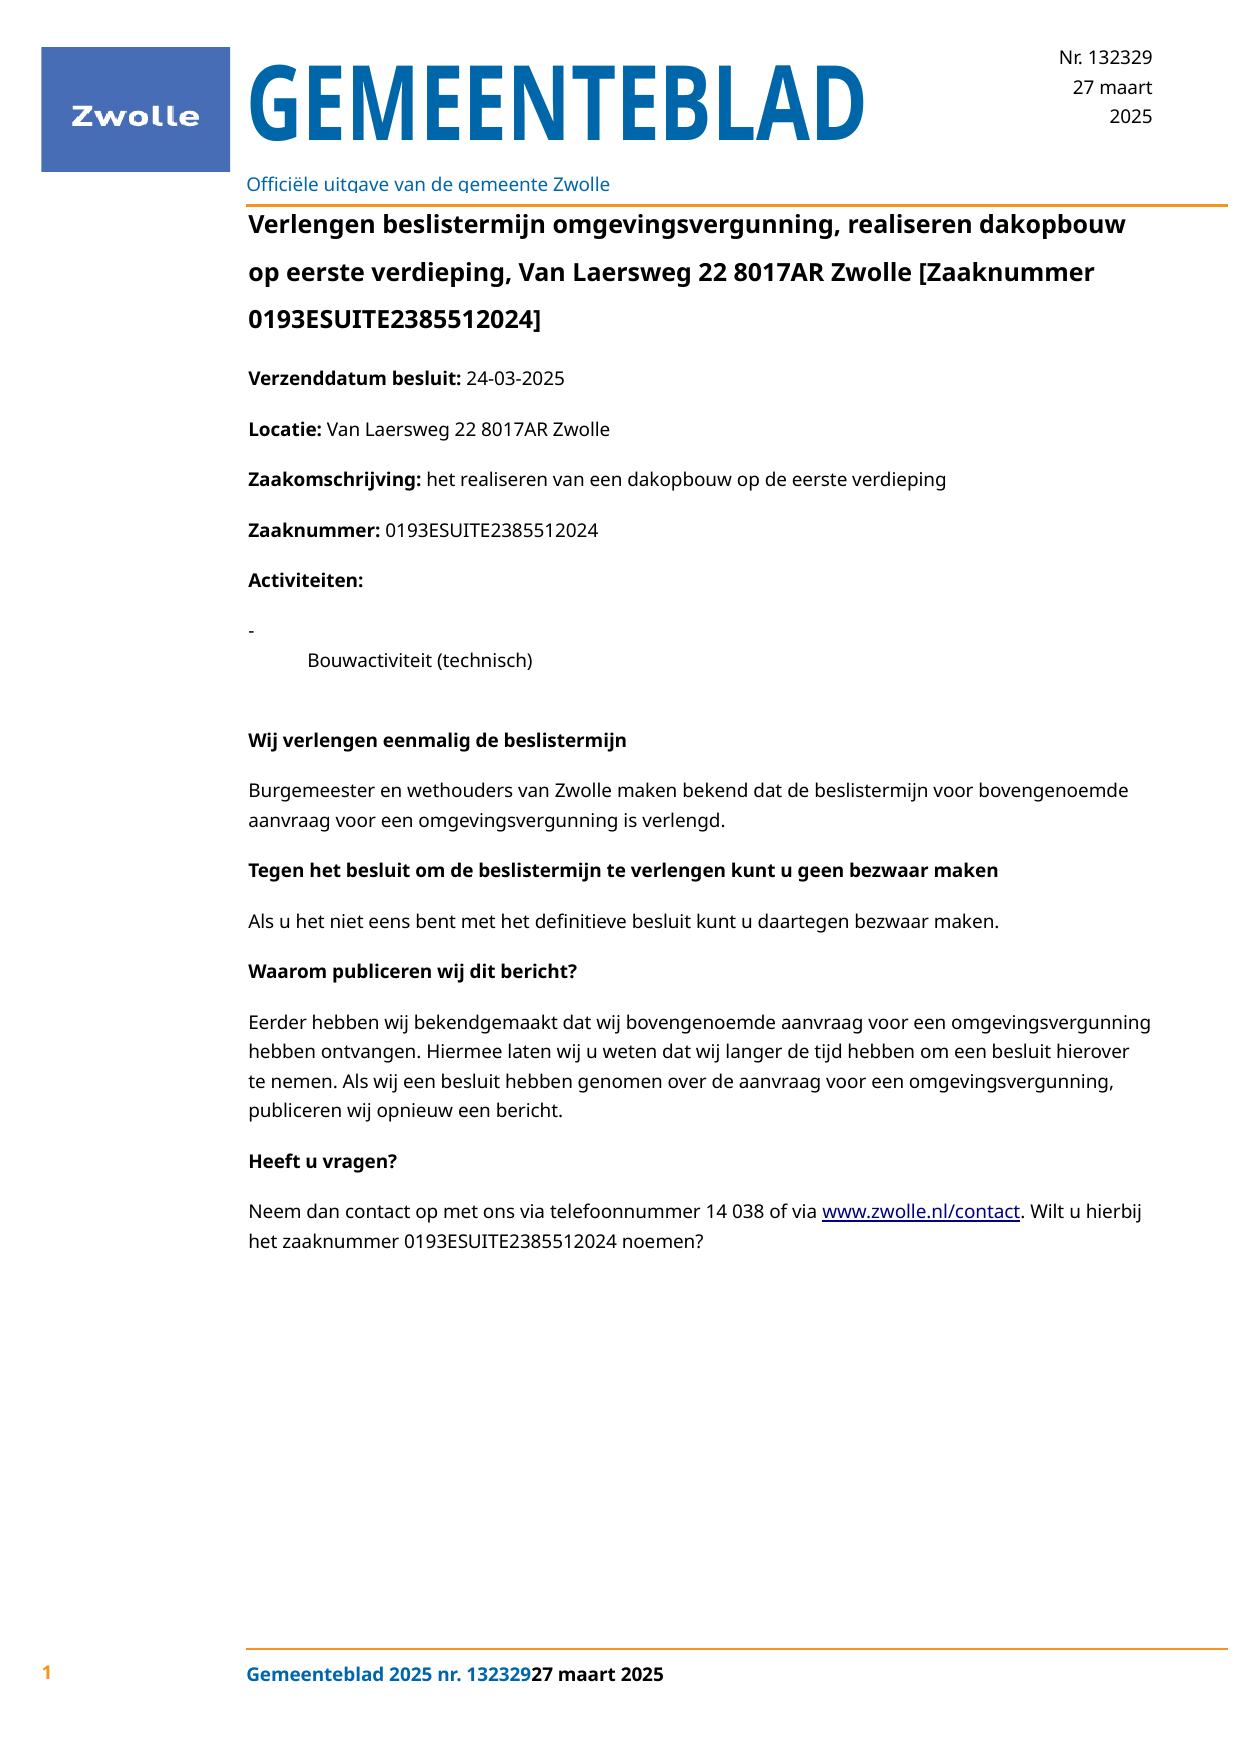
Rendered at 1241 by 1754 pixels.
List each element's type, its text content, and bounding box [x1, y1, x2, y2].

list Bouwactiviteit (technisch) [248, 647, 1152, 673]
text Als u het niet eens bent met het definitieve besluit kunt u daartegen bezwaar maken. [248, 908, 1152, 934]
text Verzenddatum besluit: 24-03-2025 [248, 366, 1152, 391]
text Heeft u vragen? [248, 1148, 1152, 1174]
text Verlengen beslistermijn omgevingsvergunning, realiseren dakopbouw op eerste verdieping, Van Laersweg 22 8017AR Zwolle [Zaaknummer 0193ESUITE2385512024] [248, 207, 1152, 336]
text Locatie: Van Laersweg 22 8017AR Zwolle [248, 416, 1152, 442]
text Eerder hebben wij bekendgemaakt dat wij bovengenoemde aanvraag voor een omgevingsvergunning hebben ontvangen. Hiermee laten wij u weten dat wij langer de tijd hebben om een besluit hierover te nemen. Als wij een besluit hebben genomen over de aanvraag voor een omgevingsvergunning, publiceren wij opnieuw een bericht. [248, 1009, 1152, 1123]
text Tegen het besluit om de beslistermijn te verlengen kunt u geen bezwaar maken [248, 858, 1152, 883]
picture [41, 47, 231, 172]
text Waarom publiceren wij dit bericht? [248, 958, 1152, 984]
text Burgemeester en wethouders van Zwolle maken bekend dat de beslistermijn voor bovengenoemde aanvraag voor een omgevingsvergunning is verlengd. [248, 778, 1152, 833]
text Zaaknummer: 0193ESUITE2385512024 [248, 517, 1152, 542]
text Neem dan contact op met ons via telefoonnummer 14 038 of via www.zwolle.nl/contact. Wilt u hierbij het zaaknummer 0193ESUITE2385512024 noemen? [248, 1198, 1152, 1254]
text Wij verlengen eenmalig de beslistermijn [248, 727, 1152, 753]
text Activiteiten: [248, 567, 1152, 593]
text Zaakomschrijving: het realiseren van een dakopbouw op de eerste verdieping [248, 466, 1152, 492]
